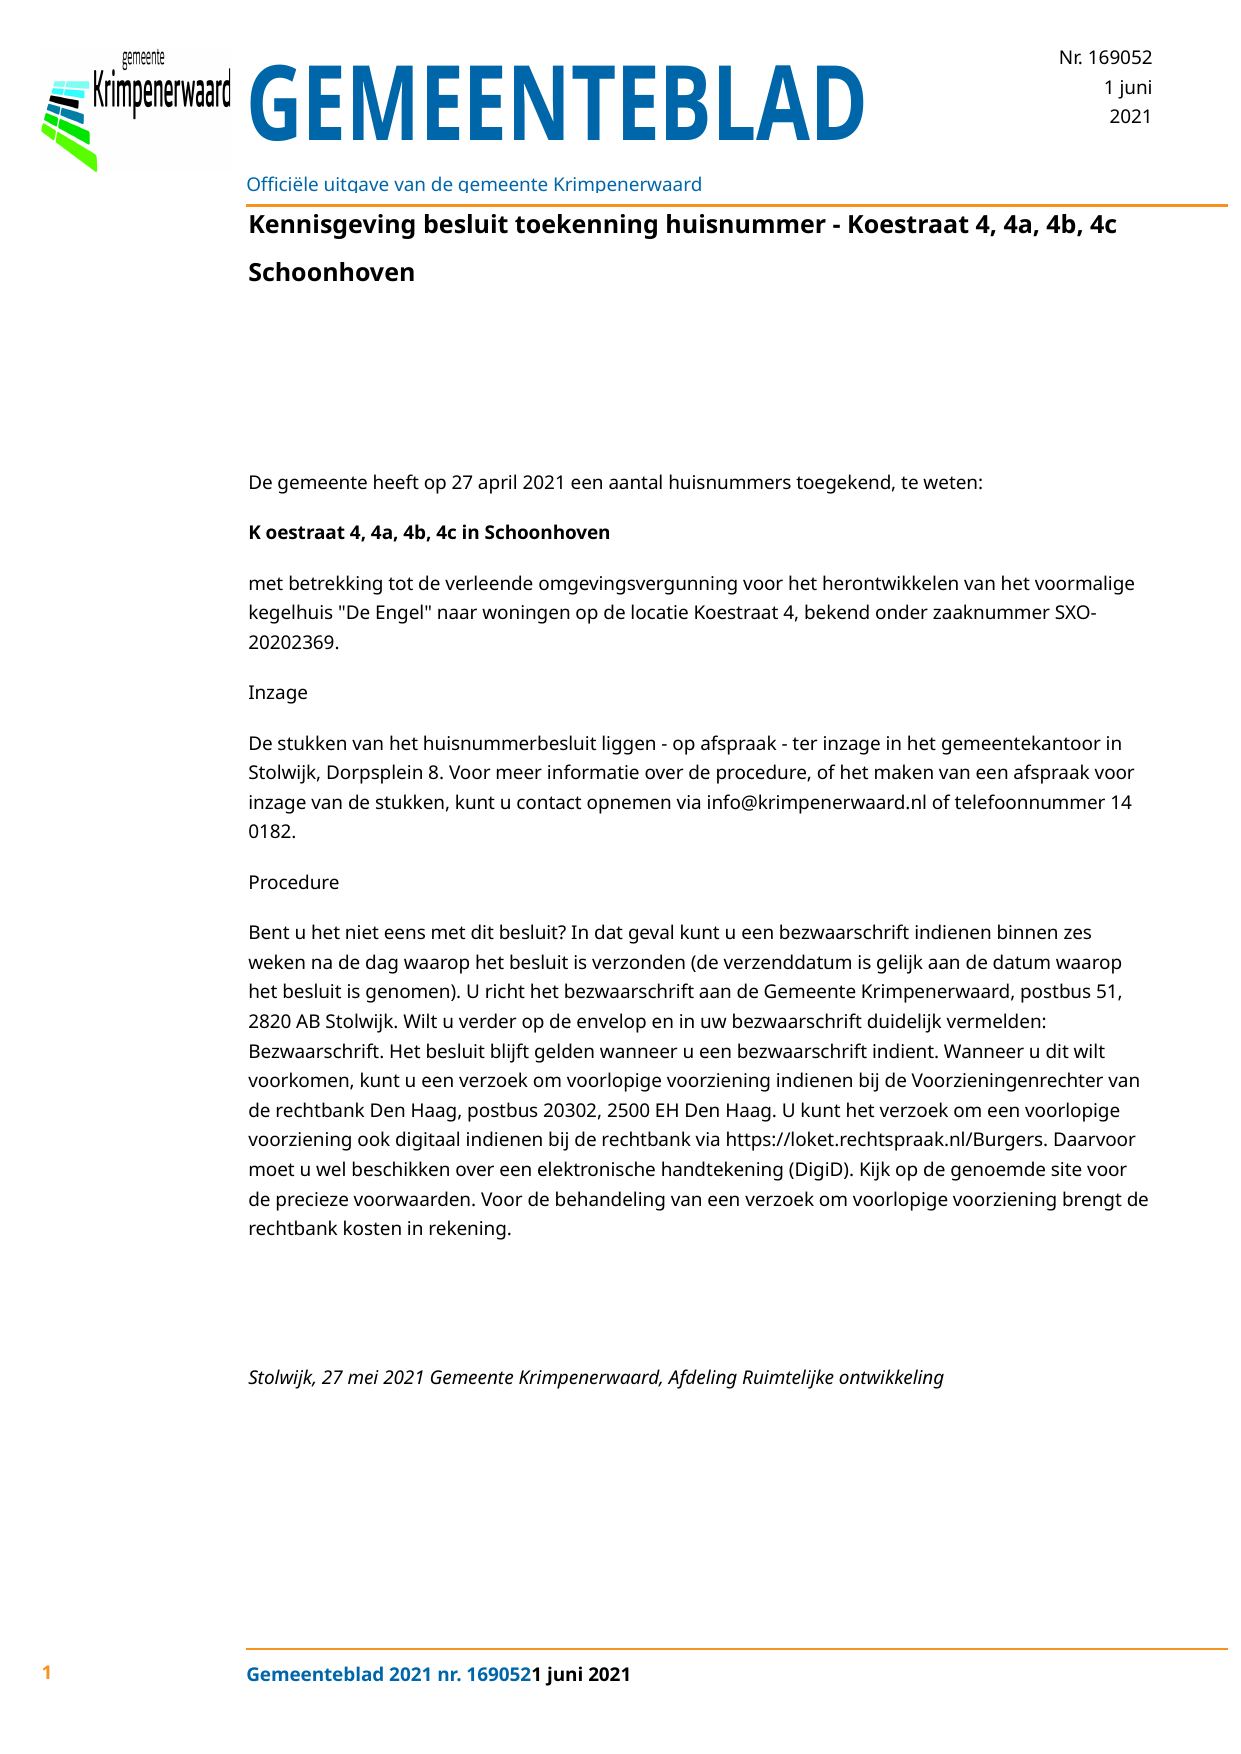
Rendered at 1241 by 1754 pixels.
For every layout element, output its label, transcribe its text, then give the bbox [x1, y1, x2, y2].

picture [41, 47, 231, 172]
text Stolwijk, 27 mei 2021 Gemeente Krimpenerwaard, Afdeling Ruimtelijke ontwikkeling [248, 1364, 1152, 1390]
text Bent u het niet eens met dit besluit? In dat geval kunt u een bezwaarschrift indienen binnen zes weken na de dag waarop het besluit is verzonden (de verzenddatum is gelijk aan de datum waarop het besluit is genomen). U richt het bezwaarschrift aan de Gemeente Krimpenerwaard, postbus 51, 2820 AB Stolwijk. Wilt u verder op de envelop en in uw bezwaarschrift duidelijk vermelden: Bezwaarschrift. Het besluit blijft gelden wanneer u een bezwaarschrift indient. Wanneer u dit wilt voorkomen, kunt u een verzoek om voorlopige voorziening indienen bij de Voorzieningenrechter van de rechtbank Den Haag, postbus 20302, 2500 EH Den Haag. U kunt het verzoek om een voorlopige voorziening ook digitaal indienen bij de rechtbank via https://loket.rechtspraak.nl/Burgers. Daarvoor moet u wel beschikken over een elektronische handtekening (DigiD). Kijk op de genoemde site voor de precieze voorwaarden. Voor de behandeling van een verzoek om voorlopige voorziening brengt de rechtbank kosten in rekening. [248, 919, 1152, 1241]
text K oestraat 4, 4a, 4b, 4c in Schoonhoven [248, 519, 1152, 545]
text Kennisgeving besluit toekenning huisnummer - Koestraat 4, 4a, 4b, 4c Schoonhoven [248, 207, 1152, 288]
text De stukken van het huisnummerbesluit liggen - op afspraak - ter inzage in het gemeentekantoor in Stolwijk, Dorpsplein 8. Voor meer informatie over de procedure, of het maken van een afspraak voor inzage van de stukken, kunt u contact opnemen via info@krimpenerwaard.nl of telefoonnummer 14 0182. [248, 730, 1152, 844]
text Inzage [248, 679, 1152, 705]
text De gemeente heeft op 27 april 2021 een aantal huisnummers toegekend, te weten: [248, 469, 1152, 495]
text met betrekking tot de verleende omgevingsvergunning voor het herontwikkelen van het voormalige kegelhuis "De Engel" naar woningen op de locatie Koestraat 4, bekend onder zaaknummer SXO-20202369. [248, 570, 1152, 655]
text Procedure [248, 869, 1152, 895]
